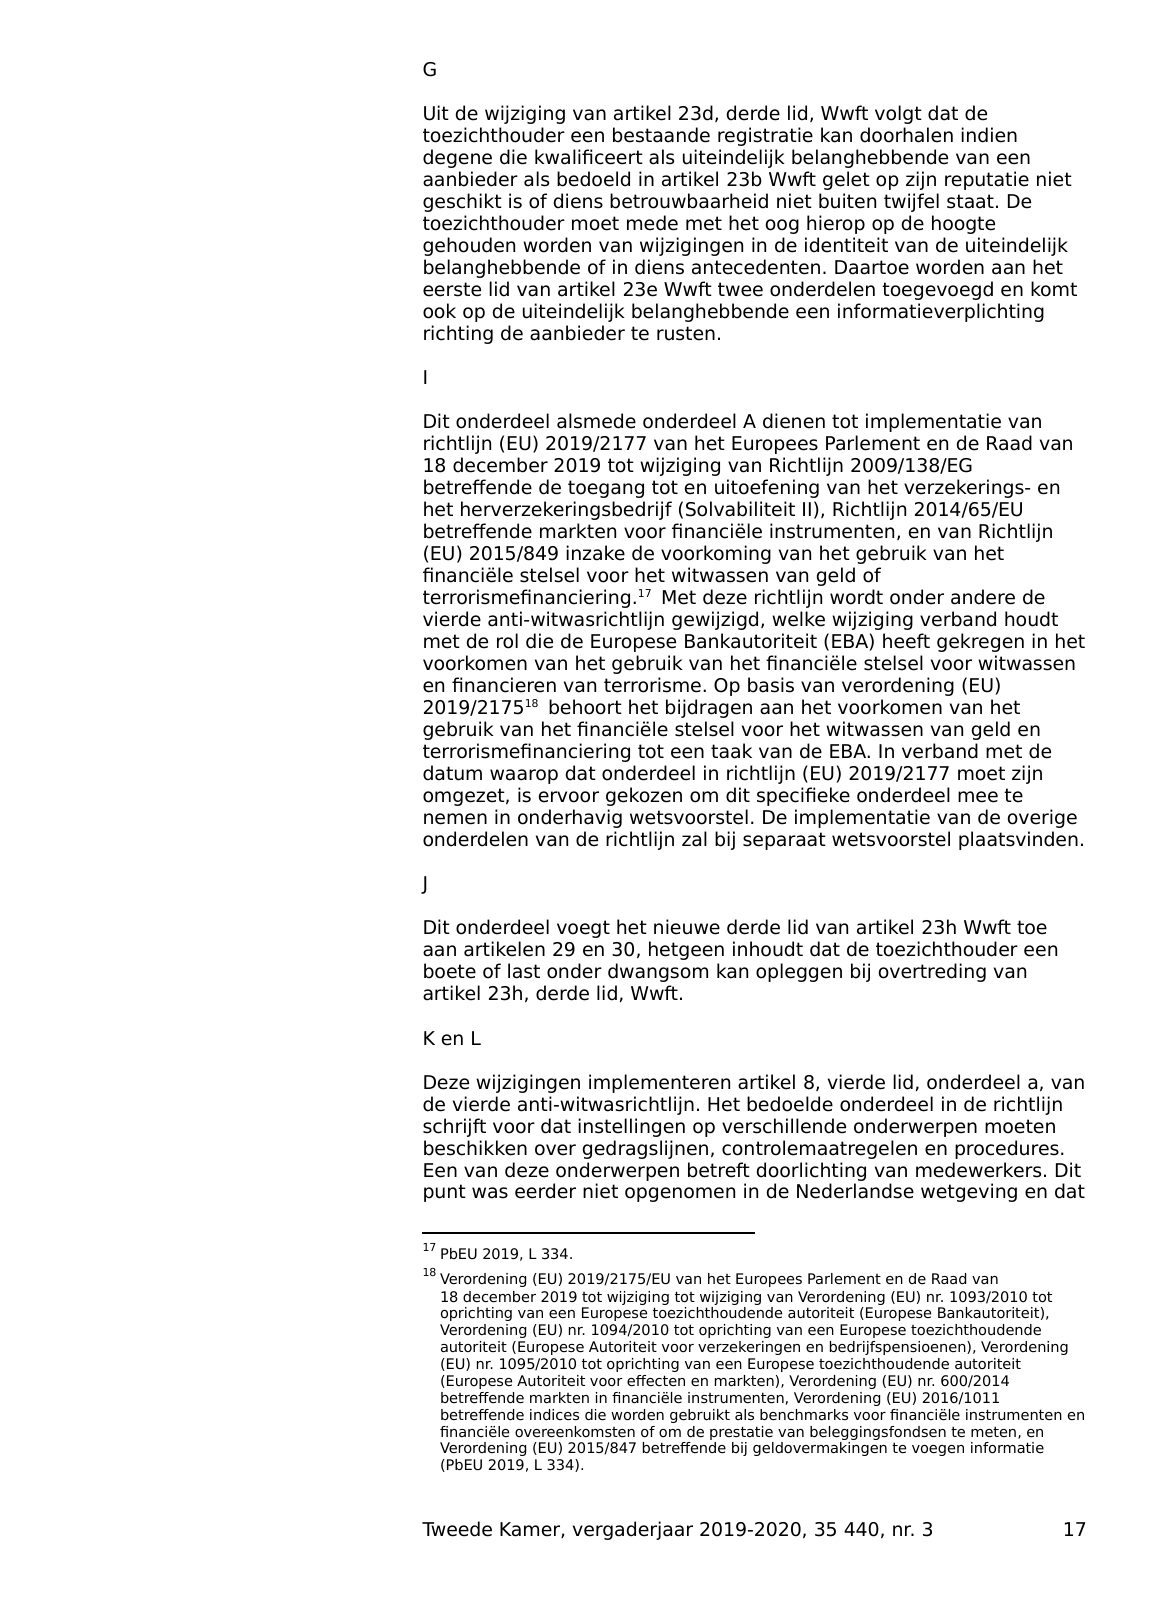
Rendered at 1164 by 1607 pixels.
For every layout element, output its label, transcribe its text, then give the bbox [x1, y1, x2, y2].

subtitle J [422, 873, 1087, 895]
text Verordening (EU) 2019/2175/EU van het Europees Parlement en de Raad van 18 december 2019 tot wijziging tot wijziging van Verordening (EU) nr. 1093/2010 tot oprichting van een Europese toezichthoudende autoriteit (Europese Bankautoriteit), Verordening (EU) nr. 1094/2010 tot oprichting van een Europese toezichthoudende autoriteit (Europese Autoriteit voor verzekeringen en bedrijfspensioenen), Verordening (EU) nr. 1095/2010 tot oprichting van een Europese toezichthoudende autoriteit (Europese Autoriteit voor effecten en markten), Verordening (EU) nr. 600/2014 betreffende markten in financiële instrumenten, Verordening (EU) 2016/1011 betreffende indices die worden gebruikt als benchmarks voor financiële instrumenten en financiële overeenkomsten of om de prestatie van beleggingsfondsen te meten, en Verordening (EU) 2015/847 betreffende bij geldovermakingen te voegen informatie (PbEU 2019, L 334). [422, 1267, 1087, 1474]
text Deze wijzigingen implementeren artikel 8, vierde lid, onderdeel a, van de vierde anti-witwasrichtlijn. Het bedoelde onderdeel in de richtlijn schrijft voor dat instellingen op verschillende onderwerpen moeten beschikken over gedragslijnen, controlemaatregelen en procedures. Een van deze onderwerpen betreft doorlichting van medewerkers. Dit punt was eerder niet opgenomen in de Nederlandse wetgeving en dat [422, 1072, 1087, 1203]
text PbEU 2019, L 334. [422, 1242, 1087, 1264]
text Uit de wijziging van artikel 23d, derde lid, Wwft volgt dat de toezichthouder een bestaande registratie kan doorhalen indien degene die kwalificeert als uiteindelijk belanghebbende van een aanbieder als bedoeld in artikel 23b Wwft gelet op zijn reputatie niet geschikt is of diens betrouwbaarheid niet buiten twijfel staat. De toezichthouder moet mede met het oog hierop op de hoogte gehouden worden van wijzigingen in de identiteit van de uiteindelijk belanghebbende of in diens antecedenten. Daartoe worden aan het eerste lid van artikel 23e Wwft twee onderdelen toegevoegd en komt ook op de uiteindelijk belanghebbende een informatieverplichting richting de aanbieder te rusten. [422, 103, 1087, 345]
subtitle G [422, 59, 1087, 81]
text Dit onderdeel alsmede onderdeel A dienen tot implementatie van richtlijn (EU) 2019/2177 van het Europees Parlement en de Raad van 18 december 2019 tot wijziging van Richtlijn 2009/138/EG betreffende de toegang tot en uitoefening van het verzekerings- en het herverzekeringsbedrijf (Solvabiliteit II), Richtlijn 2014/65/EU betreffende markten voor financiële instrumenten, en van Richtlijn (EU) 2015/849 inzake de voorkoming van het gebruik van het financiële stelsel voor het witwassen van geld of terrorismefinanciering. Met deze richtlijn wordt onder andere de vierde anti-witwasrichtlijn gewijzigd, welke wijziging verband houdt met de rol die de Europese Bankautoriteit (EBA) heeft gekregen in het voorkomen van het gebruik van het financiële stelsel voor witwassen en financieren van terrorisme. Op basis van verordening (EU) 2019/2175 behoort het bijdragen aan het voorkomen van het gebruik van het financiële stelsel voor het witwassen van geld en terrorismefinanciering tot een taak van de EBA. In verband met de datum waarop dat onderdeel in richtlijn (EU) 2019/2177 moet zijn omgezet, is ervoor gekozen om dit specifieke onderdeel mee te nemen in onderhavig wetsvoorstel. De implementatie van de overige onderdelen van de richtlijn zal bij separaat wetsvoorstel plaatsvinden. [422, 411, 1087, 851]
subtitle K en L [422, 1027, 1087, 1049]
text Dit onderdeel voegt het nieuwe derde lid van artikel 23h Wwft toe aan artikelen 29 en 30, hetgeen inhoudt dat de toezichthouder een boete of last onder dwangsom kan opleggen bij overtreding van artikel 23h, derde lid, Wwft. [422, 917, 1087, 1005]
subtitle I [422, 367, 1087, 389]
